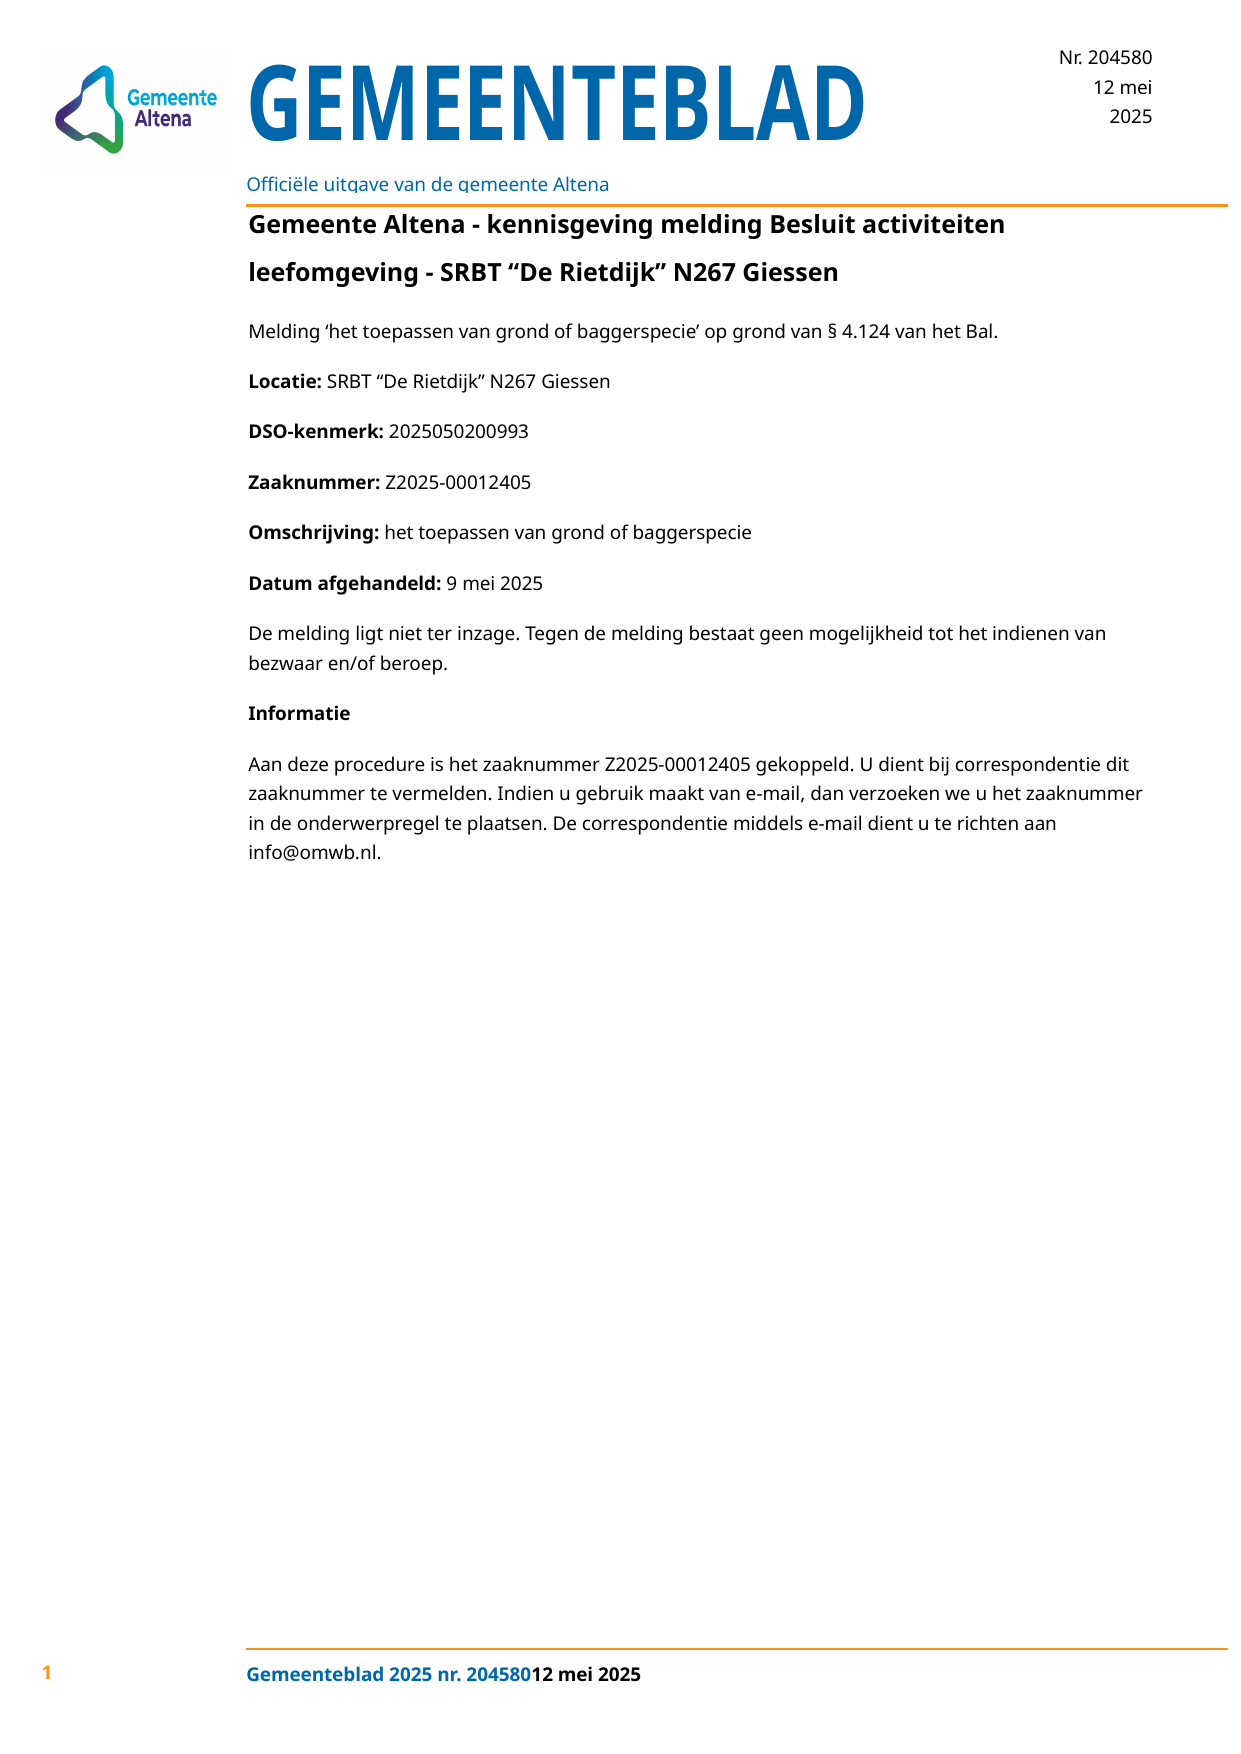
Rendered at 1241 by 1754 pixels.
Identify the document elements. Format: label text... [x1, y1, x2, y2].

text Gemeente Altena - kennisgeving melding Besluit activiteiten leefomgeving - SRBT “De Rietdijk” N267 Giessen [248, 207, 1152, 288]
text Datum afgehandeld: 9 mei 2025 [248, 570, 1152, 596]
text De melding ligt niet ter inzage. Tegen de melding bestaat geen mogelijkheid tot het indienen van bezwaar en/of beroep. [248, 620, 1152, 676]
text Melding ‘het toepassen van grond of baggerspecie’ op grond van § 4.124 van het Bal. [248, 318, 1152, 344]
picture [41, 47, 231, 172]
text Zaaknummer: Z2025-00012405 [248, 469, 1152, 495]
text Informatie [248, 700, 1152, 726]
text DSO-kenmerk: 2025050200993 [248, 419, 1152, 444]
text Aan deze procedure is het zaaknummer Z2025-00012405 gekoppeld. U dient bij correspondentie dit zaaknummer te vermelden. Indien u gebruik maakt van e-mail, dan verzoeken we u het zaaknummer in de onderwerpregel te plaatsen. De correspondentie middels e-mail dient u te richten aan info@omwb.nl. [248, 751, 1152, 865]
text Locatie: SRBT “De Rietdijk” N267 Giessen [248, 368, 1152, 394]
text Omschrijving: het toepassen van grond of baggerspecie [248, 519, 1152, 545]
